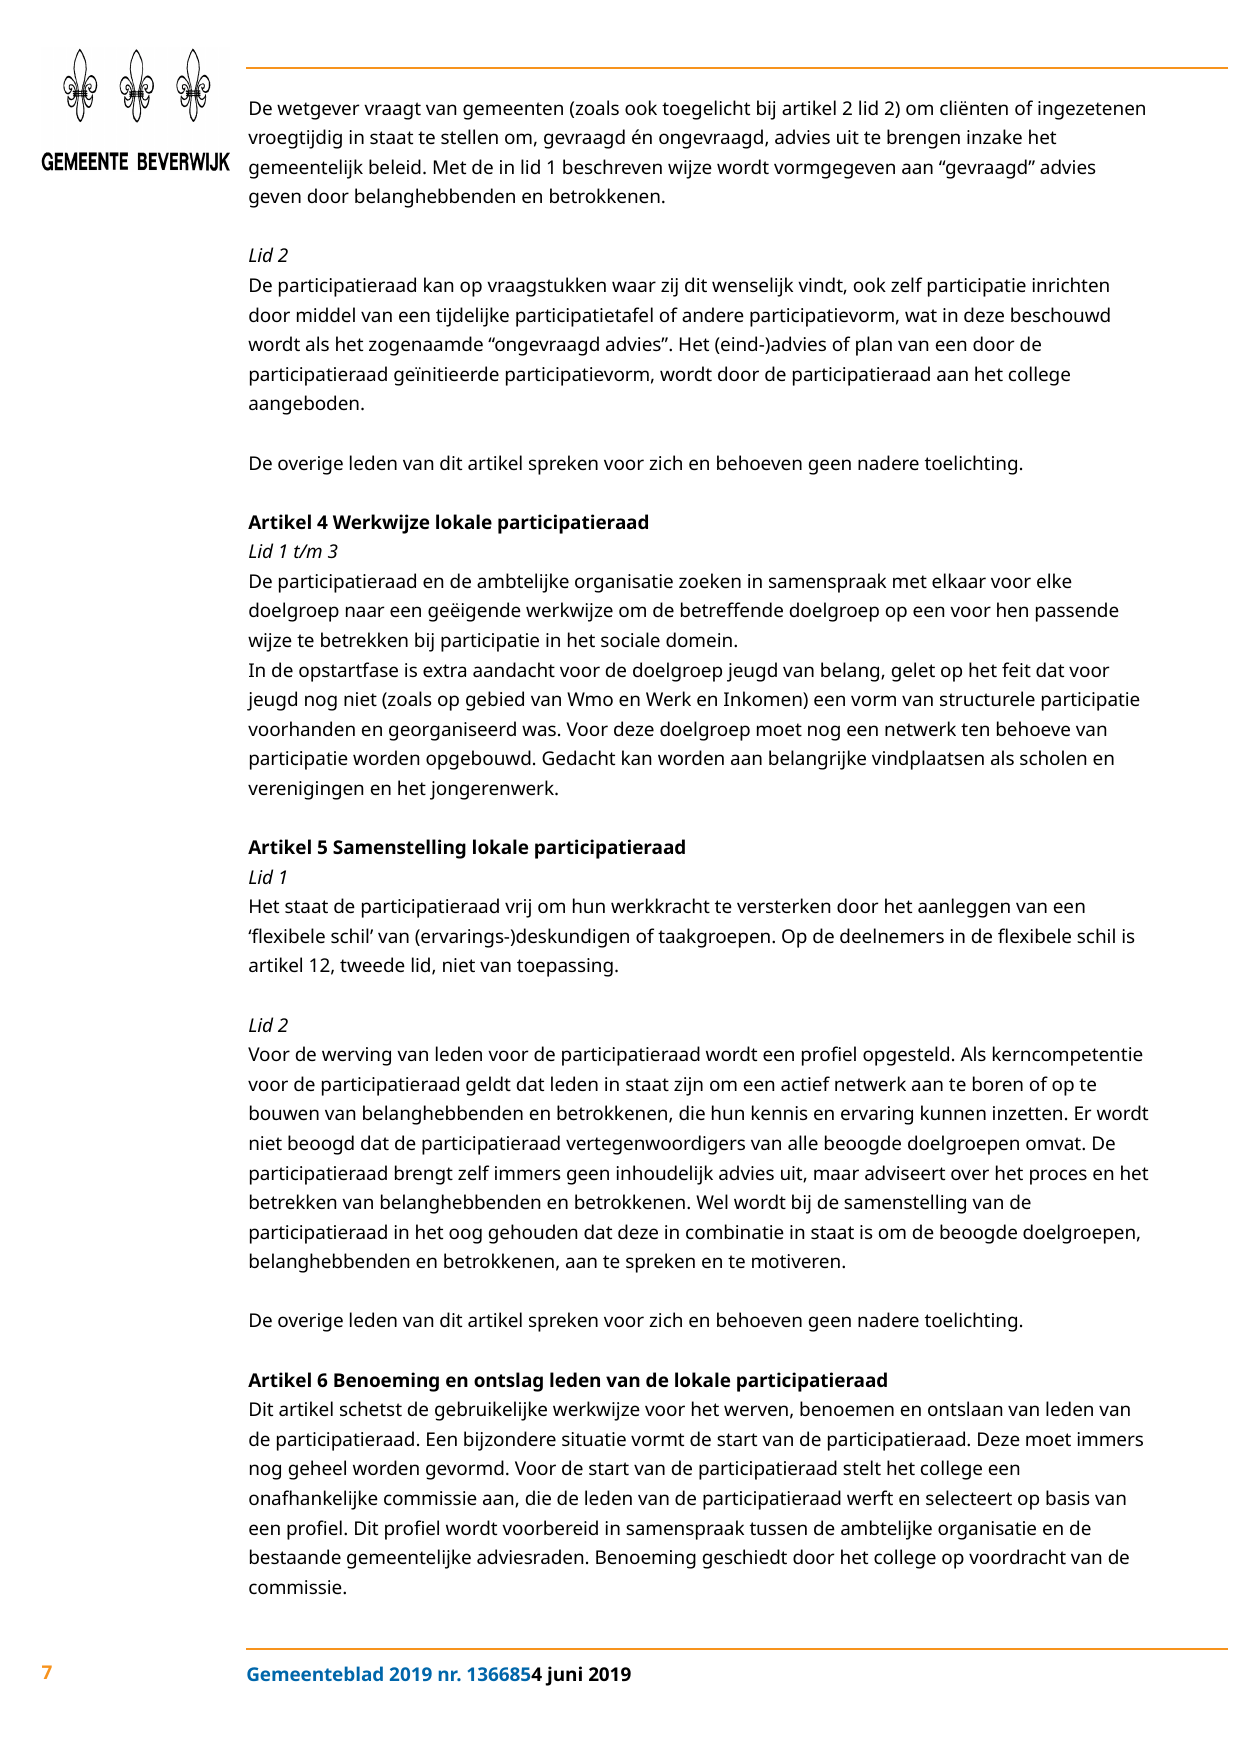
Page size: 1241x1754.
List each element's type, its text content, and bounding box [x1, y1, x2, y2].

text De participatieraad kan op vraagstukken waar zij dit wenselijk vindt, ook zelf participatie inrichten door middel van een tijdelijke participatietafel of andere participatievorm, wat in deze beschouwd wordt als het zogenaamde “ongevraagd advies”. Het (eind-)advies of plan van een door de participatieraad geïnitieerde participatievorm, wordt door de participatieraad aan het college aangeboden. [248, 272, 1152, 416]
text De wetgever vraagt van gemeenten (zoals ook toegelicht bij artikel 2 lid 2) om cliënten of ingezetenen vroegtijdig in staat te stellen om, gevraagd én ongevraagd, advies uit te brengen inzake het gemeentelijk beleid. Met de in lid 1 beschreven wijze wordt vormgegeven aan “gevraagd” advies geven door belanghebbenden en betrokkenen. [248, 95, 1152, 209]
text Artikel 5 Samenstelling lokale participatieraad [248, 834, 1152, 860]
text Lid 2 [248, 243, 1152, 268]
text De overige leden van dit artikel spreken voor zich en behoeven geen nadere toelichting. [248, 1308, 1152, 1333]
picture [41, 47, 231, 172]
text In de opstartfase is extra aandacht voor de doelgroep jeugd van belang, gelet op het feit dat voor jeugd nog niet (zoals op gebied van Wmo en Werk en Inkomen) een vorm van structurele participatie voorhanden en georganiseerd was. Voor deze doelgroep moet nog een netwerk ten behoeve van participatie worden opgebouwd. Gedacht kan worden aan belangrijke vindplaatsen als scholen en verenigingen en het jongerenwerk. [248, 657, 1152, 801]
text Dit artikel schetst de gebruikelijke werkwijze voor het werven, benoemen en ontslaan van leden van de participatieraad. Een bijzondere situatie vormt de start van de participatieraad. Deze moet immers nog geheel worden gevormd. Voor de start van de participatieraad stelt het college een onafhankelijke commissie aan, die de leden van de participatieraad werft en selecteert op basis van een profiel. Dit profiel wordt voorbereid in samenspraak tussen de ambtelijke organisatie en de bestaande gemeentelijke adviesraden. Benoeming geschiedt door het college op voordracht van de commissie. [248, 1396, 1152, 1600]
text Voor de werving van leden voor de participatieraad wordt een profiel opgesteld. Als kerncompetentie voor de participatieraad geldt dat leden in staat zijn om een actief netwerk aan te boren of op te bouwen van belanghebbenden en betrokkenen, die hun kennis en ervaring kunnen inzetten. Er wordt niet beoogd dat de participatieraad vertegenwoordigers van alle beoogde doelgroepen omvat. De participatieraad brengt zelf immers geen inhoudelijk advies uit, maar adviseert over het proces en het betrekken van belanghebbenden en betrokkenen. Wel wordt bij de samenstelling van de participatieraad in het oog gehouden dat deze in combinatie in staat is om de beoogde doelgroepen, belanghebbenden en betrokkenen, aan te spreken en te motiveren. [248, 1041, 1152, 1274]
text De participatieraad en de ambtelijke organisatie zoeken in samenspraak met elkaar voor elke doelgroep naar een geëigende werkwijze om de betreffende doelgroep op een voor hen passende wijze te betrekken bij participatie in het sociale domein. [248, 568, 1152, 653]
text Lid 1 t/m 3 [248, 538, 1152, 564]
text Artikel 4 Werkwijze lokale participatieraad [248, 509, 1152, 535]
text Lid 2 [248, 1012, 1152, 1038]
text Het staat de participatieraad vrij om hun werkkracht te versterken door het aanleggen van een ‘flexibele schil’ van (ervarings-)deskundigen of taakgroepen. Op de deelnemers in de flexibele schil is artikel 12, tweede lid, niet van toepassing. [248, 893, 1152, 978]
text De overige leden van dit artikel spreken voor zich en behoeven geen nadere toelichting. [248, 450, 1152, 476]
text Lid 1 [248, 864, 1152, 890]
text Artikel 6 Benoeming en ontslag leden van de lokale participatieraad [248, 1367, 1152, 1393]
